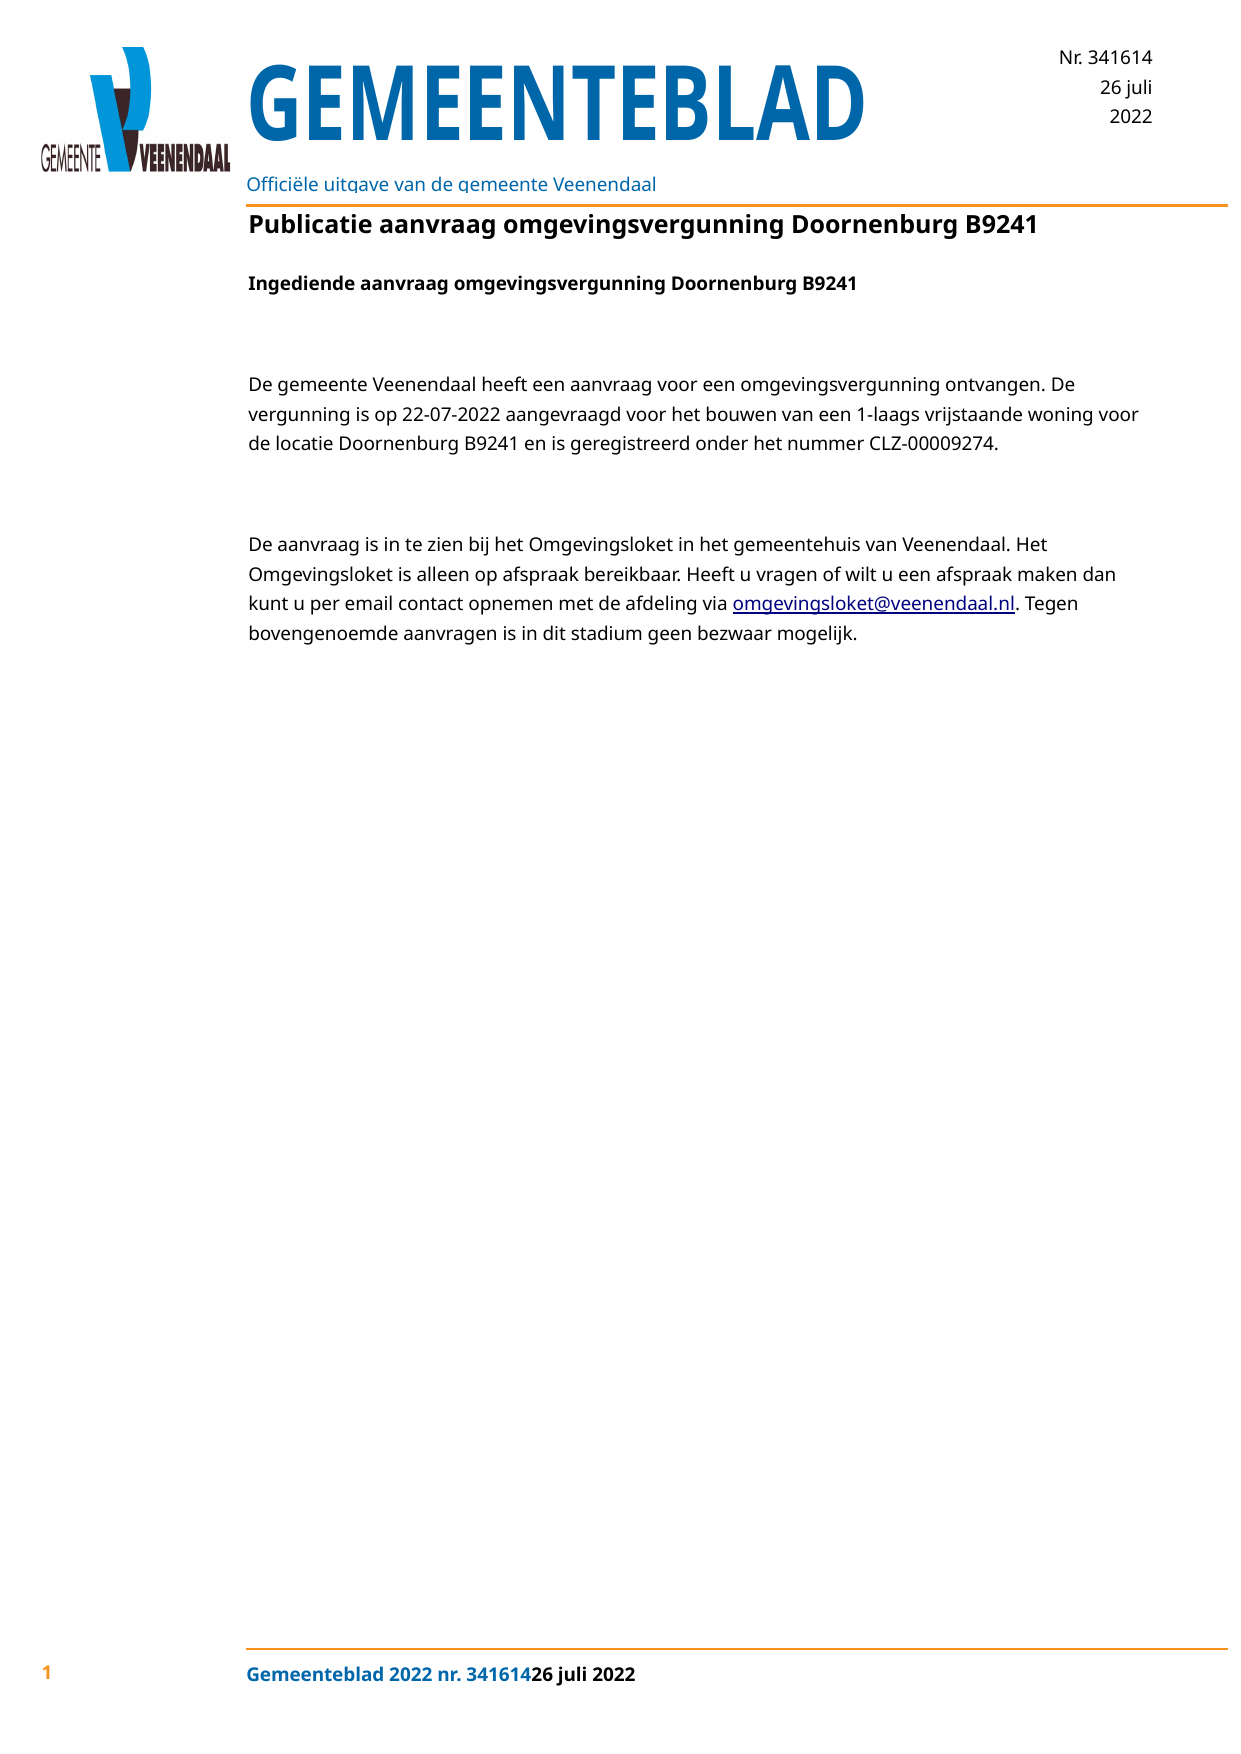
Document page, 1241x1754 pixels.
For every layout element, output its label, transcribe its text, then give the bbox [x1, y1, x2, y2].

text Publicatie aanvraag omgevingsvergunning Doornenburg B9241 [248, 207, 1152, 241]
text De gemeente Veenendaal heeft een aanvraag voor een omgevingsvergunning ontvangen. De vergunning is op 22-07-2022 aangevraagd voor het bouwen van een 1-laags vrijstaan­de woning voor de locatie Doornenburg B9241 en is geregistreerd onder het nummer CLZ-00009274. [248, 371, 1152, 456]
text Ingediende aanvraag omgevingsvergunning Doornenburg B9241 [248, 270, 1152, 296]
text De aanvraag is in te zien bij het Omgevingsloket in het gemeentehuis van Veenendaal. Het Omgevingsloket is alleen op afspraak bereikbaar. Heeft u vragen of wilt u een afspraak maken dan kunt u per email contact opnemen met de afdeling via omgevingsloket@veenendaal.nl. Tegen bovengenoemde aanvragen is in dit stadium geen bezwaar mogelijk. [248, 531, 1152, 646]
picture [123, 47, 231, 172]
picture [41, 47, 130, 172]
